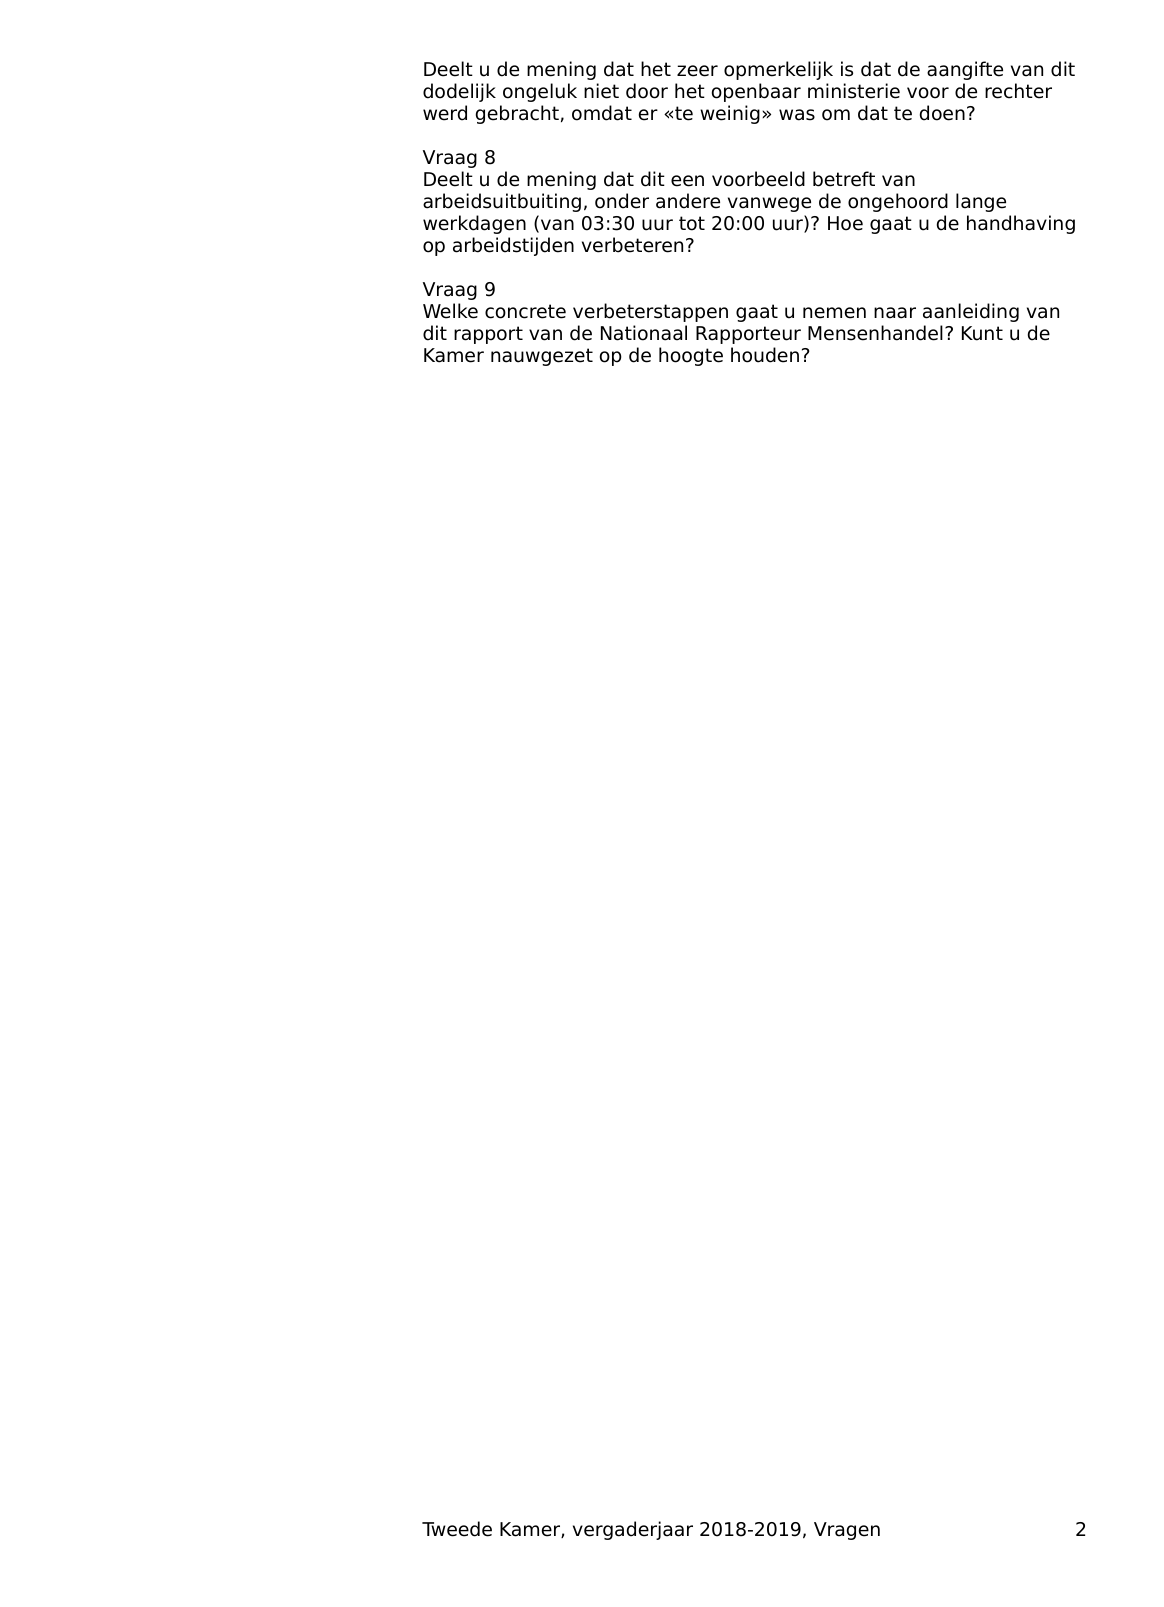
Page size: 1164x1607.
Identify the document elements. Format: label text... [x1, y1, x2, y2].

text Deelt u de mening dat dit een voorbeeld betreft van arbeidsuitbuiting, onder andere vanwege de ongehoord lange werkdagen (van 03:30 uur tot 20:00 uur)? Hoe gaat u de handhaving op arbeidstijden verbeteren? [422, 169, 1087, 257]
text Welke concrete verbeterstappen gaat u nemen naar aanleiding van dit rapport van de Nationaal Rapporteur Mensenhandel? Kunt u de Kamer nauwgezet op de hoogte houden? [422, 301, 1087, 367]
text Deelt u de mening dat het zeer opmerkelijk is dat de aangifte van dit dodelijk ongeluk niet door het openbaar ministerie voor de rechter werd gebracht, omdat er «te weinig» was om dat te doen? [422, 59, 1087, 125]
text Vraag 9 [422, 279, 1087, 301]
text Vraag 8 [422, 147, 1087, 169]
